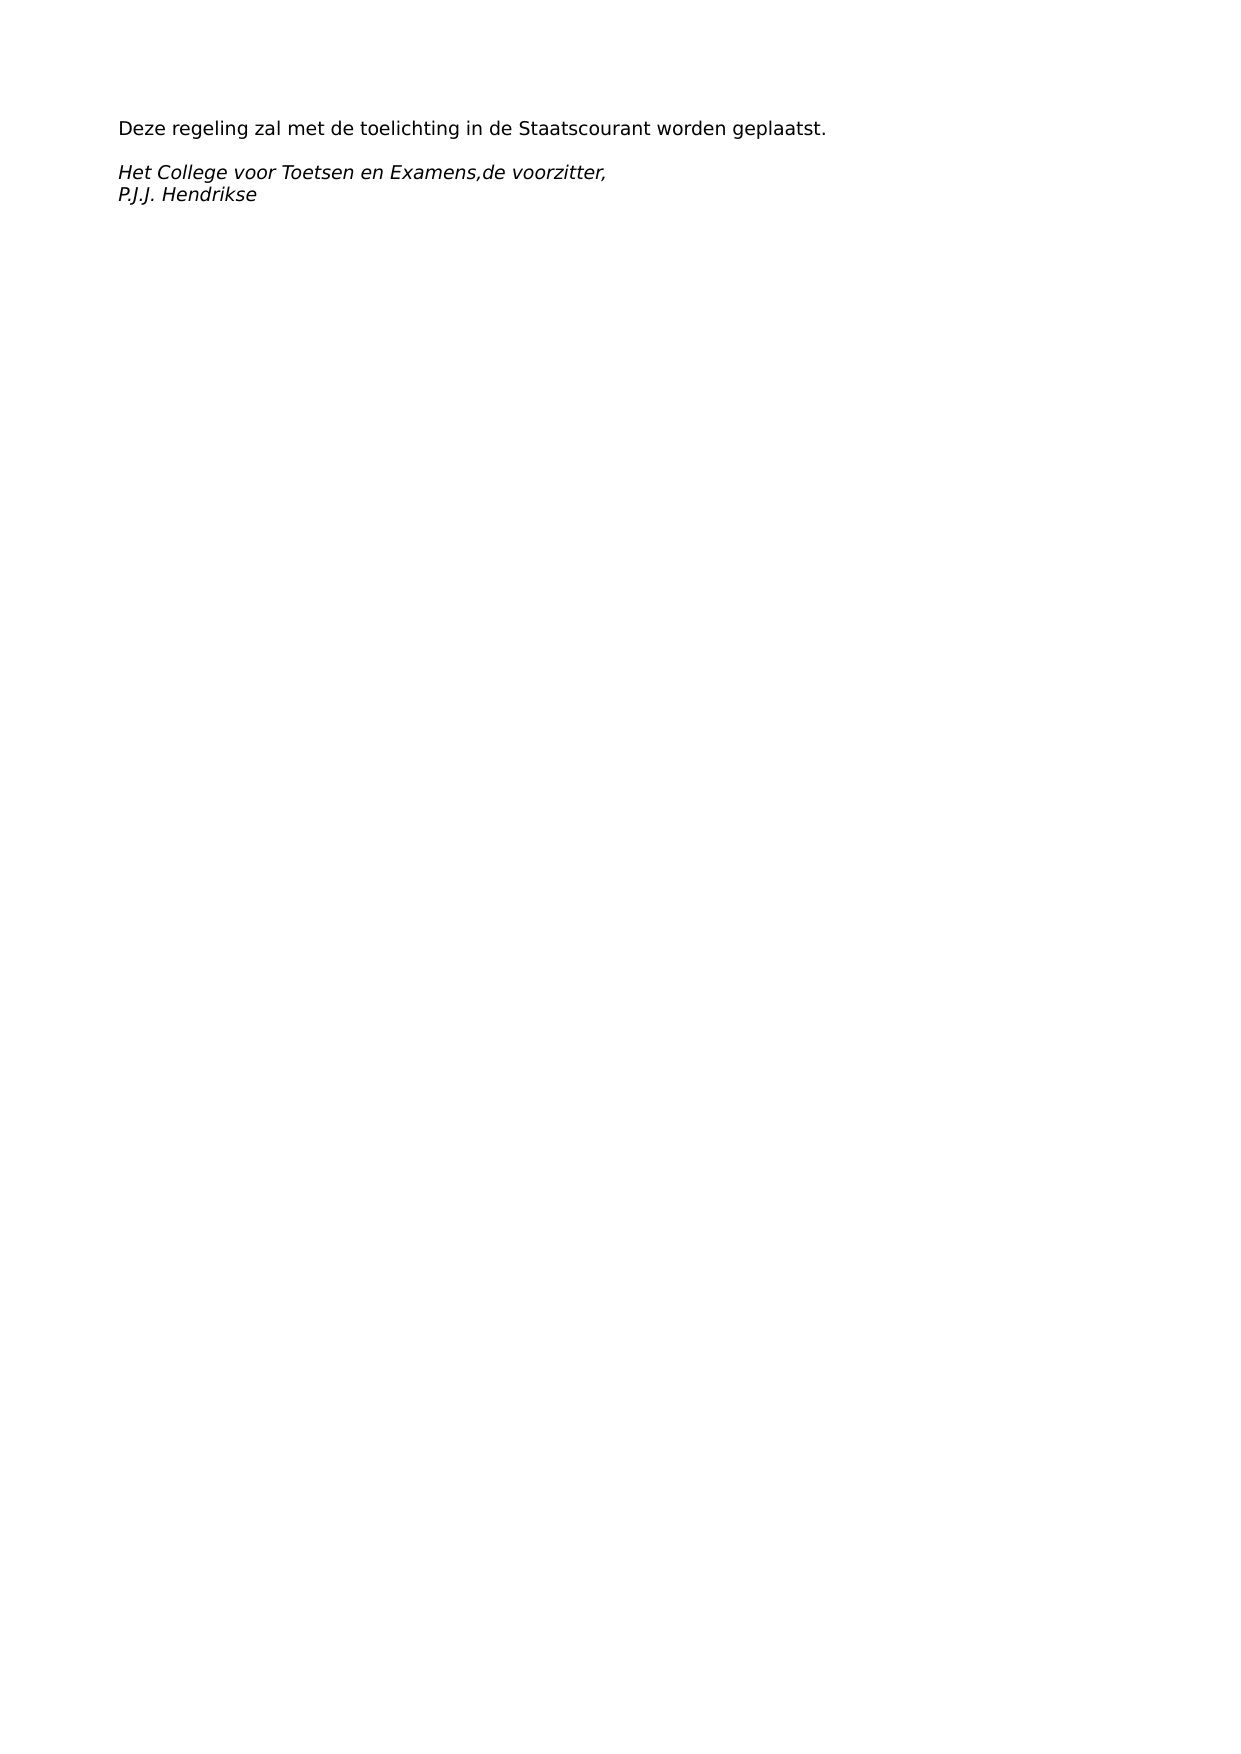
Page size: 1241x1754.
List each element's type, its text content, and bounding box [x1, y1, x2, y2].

text Het College voor Toetsen en Examens,de voorzitter, P.J.J. Hendrikse [118, 162, 1122, 206]
text Deze regeling zal met de toelichting in de Staatscourant worden geplaatst. [118, 118, 1122, 140]
